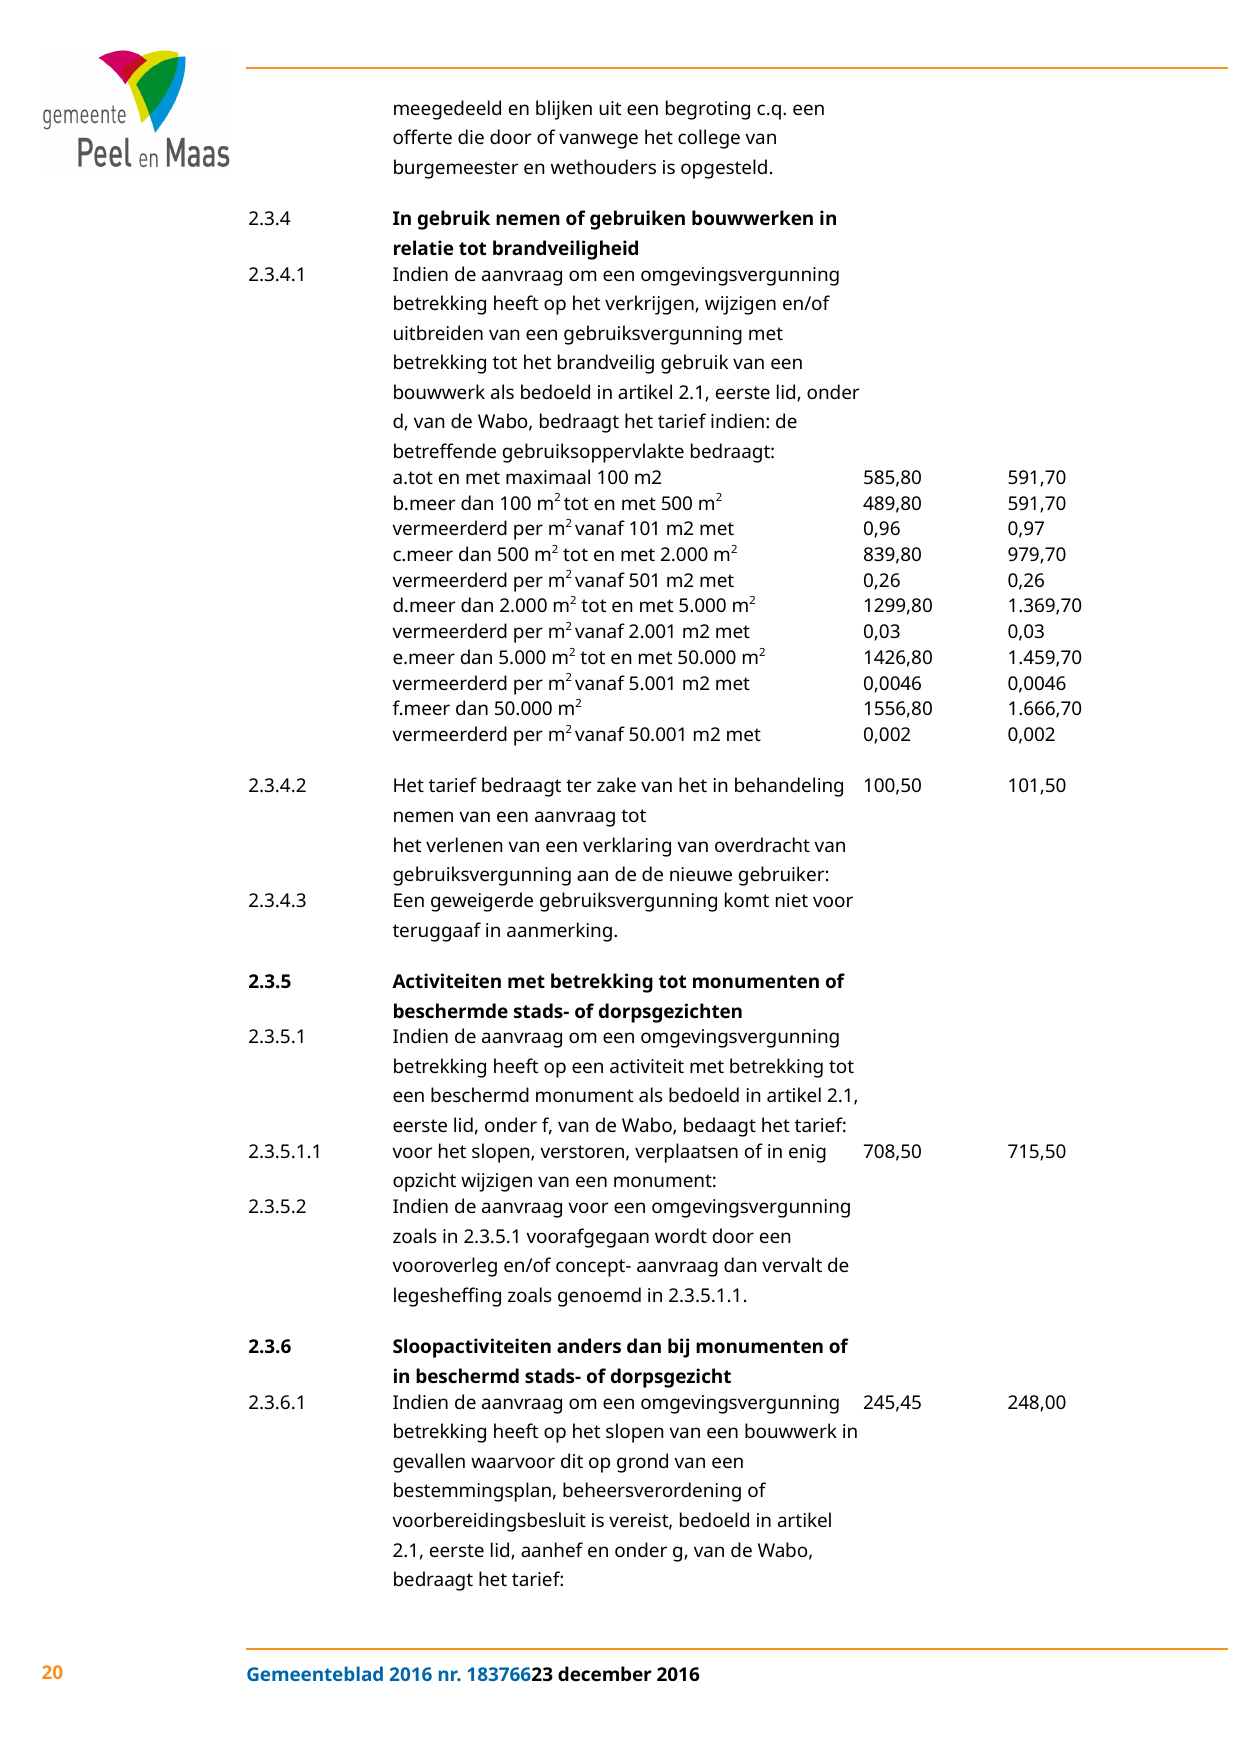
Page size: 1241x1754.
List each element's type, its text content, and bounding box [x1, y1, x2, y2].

table_cell [248, 943, 392, 968]
table_cell 1426,80 [863, 644, 1007, 670]
table_cell [392, 943, 863, 968]
table_cell 708,50 [863, 1138, 1007, 1193]
table_cell 248,00 [1007, 1389, 1152, 1592]
table_cell [863, 1024, 1007, 1138]
table_cell 0,96 [863, 515, 1007, 541]
table_cell [863, 968, 1007, 1023]
table_cell 2.3.4.2 [248, 773, 392, 887]
table_cell 2.3.6.1 [248, 1389, 392, 1592]
table_cell voor het slopen, verstoren, verplaatsen of in enig opzicht wijzigen van een monument: [392, 1138, 863, 1193]
table_cell 2.3.5.1.1 [248, 1138, 392, 1193]
table_cell [863, 887, 1007, 942]
table_cell [248, 644, 392, 670]
table_cell a.tot en met maximaal 100 m2 [392, 464, 863, 490]
table_cell Een geweigerde gebruiksvergunning komt niet voor teruggaaf in aanmerking. [392, 887, 863, 942]
table_cell 591,70 [1007, 490, 1152, 515]
table_cell [248, 721, 392, 747]
table_cell e.meer dan 5.000 m2 tot en met 50.000 m2 [392, 644, 863, 670]
table_cell [1007, 968, 1152, 1023]
table_cell [1007, 1334, 1152, 1389]
table_cell 1.369,70 [1007, 593, 1152, 618]
table_cell [1007, 180, 1152, 205]
table_cell 2.3.4.3 [248, 887, 392, 942]
table_cell [863, 943, 1007, 968]
table_cell Indien de aanvraag voor een omgevingsvergunning zoals in 2.3.5.1 voorafgegaan wordt door een vooroverleg en/of concept- aanvraag dan vervalt de legesheffing zoals genoemd in 2.3.5.1.1. [392, 1193, 863, 1308]
table_cell [392, 1308, 863, 1333]
table_cell 0,0046 [1007, 670, 1152, 696]
table_cell meegedeeld en blijken uit een begroting c.q. een offerte die door of vanwege het college van burgemeester en wethouders is opgesteld. [392, 95, 863, 180]
table_cell [248, 541, 392, 567]
table_cell vermeerderd per m2 vanaf 101 m2 met [392, 515, 863, 541]
table_cell [1007, 887, 1152, 942]
table_cell vermeerderd per m2 vanaf 5.001 m2 met [392, 670, 863, 696]
table_cell 2.3.6 [248, 1334, 392, 1389]
table_cell 839,80 [863, 541, 1007, 567]
table_cell [248, 696, 392, 721]
table_cell vermeerderd per m2 vanaf 2.001 m2 met [392, 618, 863, 644]
table_cell 2.3.4 [248, 205, 392, 261]
table_cell 100,50 [863, 773, 1007, 887]
table_cell [863, 261, 1007, 464]
table_cell [248, 515, 392, 541]
table_cell Sloopactiviteiten anders dan bij monumenten of in beschermd stads- of dorpsgezicht [392, 1334, 863, 1389]
table_cell 0,97 [1007, 515, 1152, 541]
table_cell [248, 670, 392, 696]
table_cell 0,03 [1007, 618, 1152, 644]
table_cell [1007, 943, 1152, 968]
table_cell Het tarief bedraagt ter zake van het in behandeling nemen van een aanvraag tot het verlenen van een verklaring van overdracht van gebruiksvergunning aan de de nieuwe gebruiker: [392, 773, 863, 887]
table_cell f.meer dan 50.000 m2 [392, 696, 863, 721]
table_cell [863, 1193, 1007, 1308]
table_cell 1.666,70 [1007, 696, 1152, 721]
table_cell 0,26 [1007, 567, 1152, 593]
table_cell [1007, 747, 1152, 773]
table_cell 489,80 [863, 490, 1007, 515]
table_cell [248, 567, 392, 593]
picture [41, 47, 231, 172]
table_cell Indien de aanvraag om een omgevingsvergunning betrekking heeft op het slopen van een bouwwerk in gevallen waarvoor dit op grond van een bestemmingsplan, beheersverordening of voorbereidingsbesluit is vereist, bedoeld in artikel 2.1, eerste lid, aanhef en onder g, van de Wabo, bedraagt het tarief: [392, 1389, 863, 1592]
table_cell [863, 95, 1007, 180]
table_cell [248, 747, 392, 773]
table_cell vermeerderd per m2 vanaf 501 m2 met [392, 567, 863, 593]
table_cell [863, 205, 1007, 261]
table_cell 591,70 [1007, 464, 1152, 490]
table_cell 585,80 [863, 464, 1007, 490]
table_cell 2.3.4.1 [248, 261, 392, 464]
table_cell [248, 618, 392, 644]
table_cell [1007, 1193, 1152, 1308]
table_cell 979,70 [1007, 541, 1152, 567]
table_cell [863, 747, 1007, 773]
table_cell Indien de aanvraag om een omgevingsvergunning betrekking heeft op een activiteit met betrekking tot een beschermd monument als bedoeld in artikel 2.1, eerste lid, onder f, van de Wabo, bedaagt het tarief: [392, 1024, 863, 1138]
table_cell 0,0046 [863, 670, 1007, 696]
table_cell [392, 180, 863, 205]
table_cell 715,50 [1007, 1138, 1152, 1193]
table_cell 1556,80 [863, 696, 1007, 721]
table_cell [863, 1308, 1007, 1333]
table_cell 245,45 [863, 1389, 1007, 1592]
table_cell 2.3.5 [248, 968, 392, 1023]
table_cell vermeerderd per m2 vanaf 50.001 m2 met [392, 721, 863, 747]
table_cell b.meer dan 100 m2 tot en met 500 m2 [392, 490, 863, 515]
table_cell [392, 747, 863, 773]
table_cell Indien de aanvraag om een omgevingsvergunning betrekking heeft op het verkrijgen, wijzigen en/of uitbreiden van een gebruiksvergunning met betrekking tot het brandveilig gebruik van een bouwwerk als bedoeld in artikel 2.1, eerste lid, onder d, van de Wabo, bedraagt het tarief indien: de betreffende gebruiksoppervlakte bedraagt: [392, 261, 863, 464]
table_cell 0,03 [863, 618, 1007, 644]
table_cell 1.459,70 [1007, 644, 1152, 670]
table_cell 0,002 [1007, 721, 1152, 747]
table_cell [863, 180, 1007, 205]
table_cell [1007, 95, 1152, 180]
table_cell [863, 1334, 1007, 1389]
table_cell [248, 95, 392, 180]
table_cell 101,50 [1007, 773, 1152, 887]
table_cell In gebruik nemen of gebruiken bouwwerken in relatie tot brandveiligheid [392, 205, 863, 261]
table_cell 1299,80 [863, 593, 1007, 618]
table_cell c.meer dan 500 m2 tot en met 2.000 m2 [392, 541, 863, 567]
table_cell [1007, 261, 1152, 464]
table_cell 0,26 [863, 567, 1007, 593]
table_cell [1007, 1308, 1152, 1333]
table_cell [248, 180, 392, 205]
table_cell [1007, 1024, 1152, 1138]
table_cell [248, 490, 392, 515]
table_cell [248, 1308, 392, 1333]
table_cell 2.3.5.1 [248, 1024, 392, 1138]
table_cell [1007, 205, 1152, 261]
table_cell Activiteiten met betrekking tot monumenten of beschermde stads- of dorpsgezichten [392, 968, 863, 1023]
table_cell [248, 593, 392, 618]
table_cell 0,002 [863, 721, 1007, 747]
table_cell [248, 464, 392, 490]
table_cell d.meer dan 2.000 m2 tot en met 5.000 m2 [392, 593, 863, 618]
table_cell 2.3.5.2 [248, 1193, 392, 1308]
